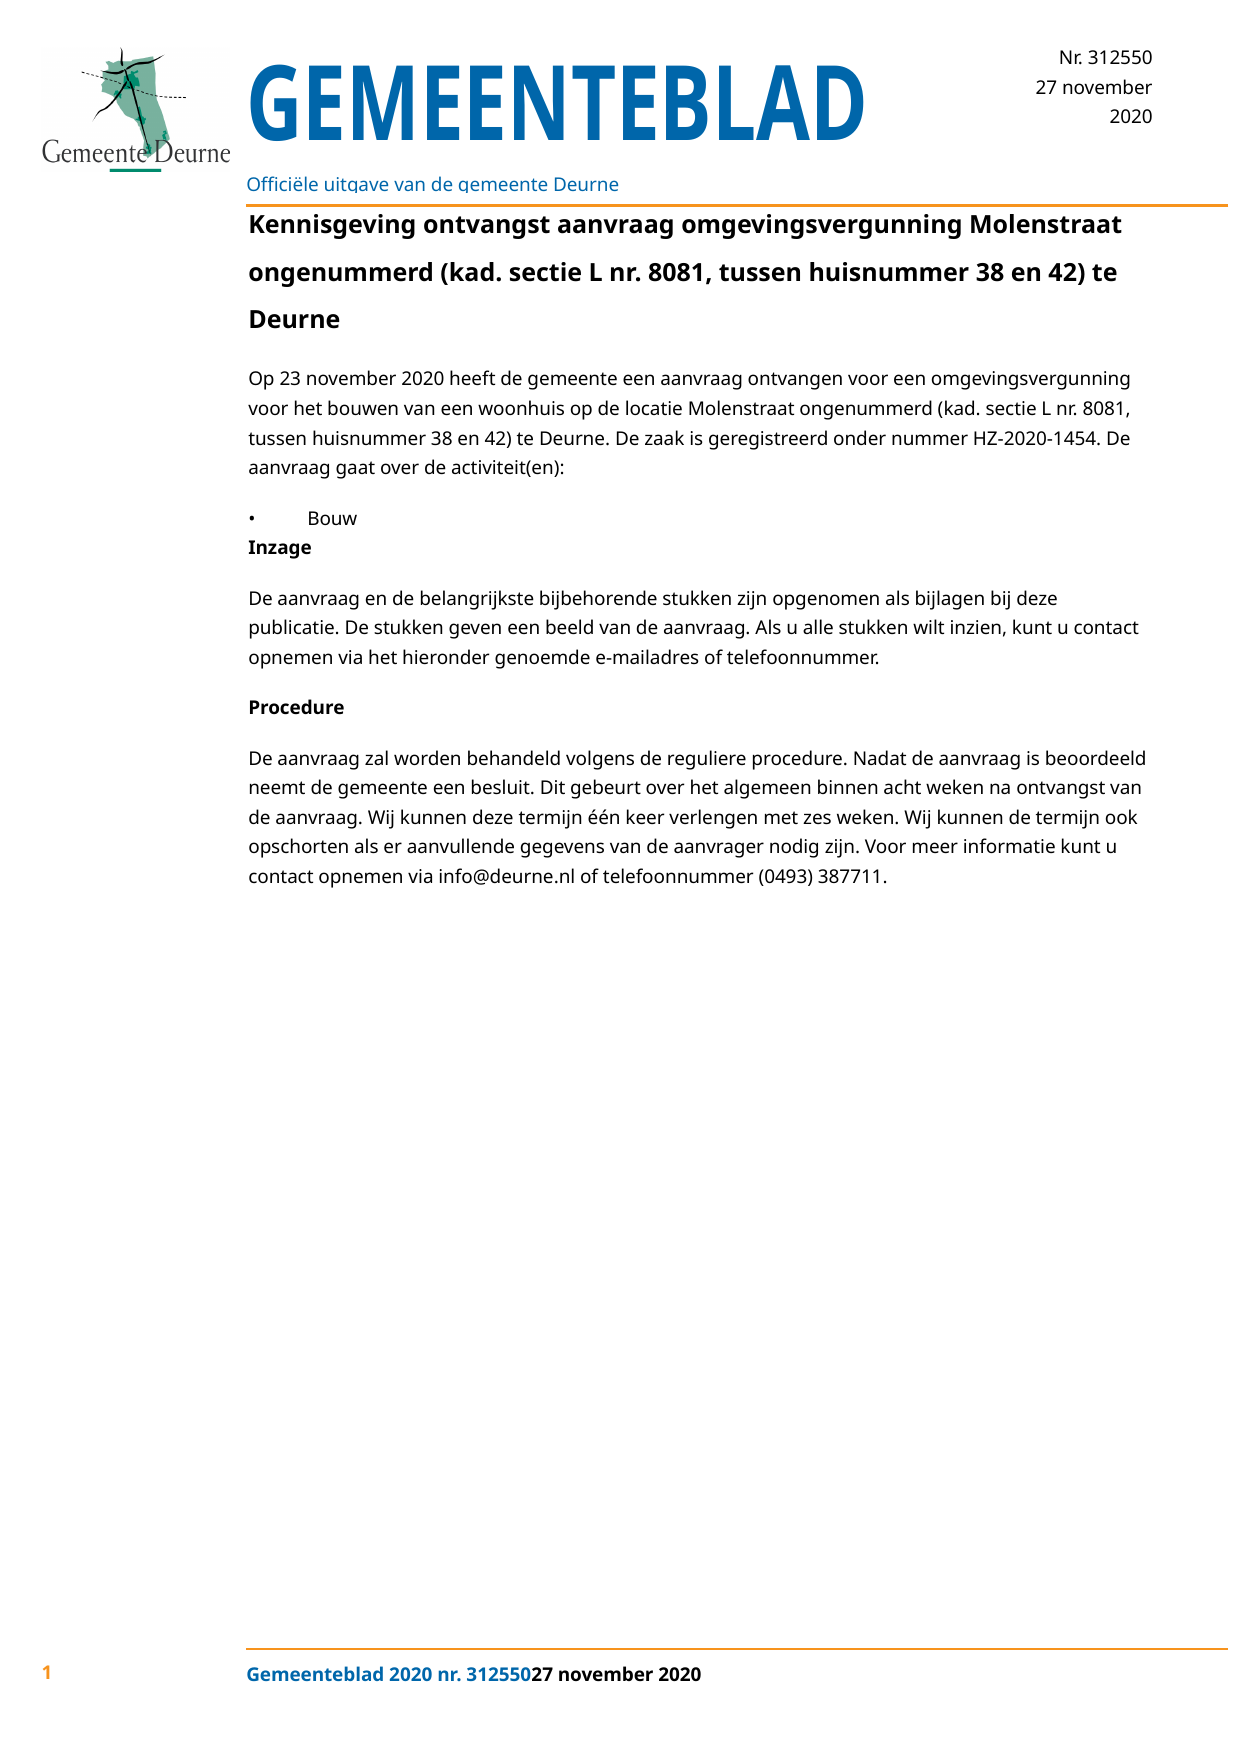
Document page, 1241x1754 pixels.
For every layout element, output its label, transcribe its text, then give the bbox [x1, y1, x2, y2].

text Procedure [248, 694, 1152, 720]
text De aanvraag en de belangrijkste bijbehorende stukken zijn opgenomen als bijlagen bij deze publicatie. De stukken geven een beeld van de aanvraag. Als u alle stukken wilt inzien, kunt u contact opnemen via het hieronder genoemde e-mailadres of telefoonnummer. [248, 585, 1152, 669]
picture [41, 47, 231, 172]
text Inzage [248, 534, 1152, 560]
list Bouw [248, 505, 1152, 530]
text Kennisgeving ontvangst aanvraag omgevingsvergunning Molenstraat ongenummerd (kad. sectie L nr. 8081, tussen huisnummer 38 en 42) te Deurne [248, 207, 1152, 336]
text Op 23 november 2020 heeft de gemeente een aanvraag ontvangen voor een omgevingsvergunning voor het bouwen van een woonhuis op de locatie Molenstraat ongenummerd (kad. sectie L nr. 8081, tussen huisnummer 38 en 42) te Deurne. De zaak is geregistreerd onder nummer HZ-2020-1454. De aanvraag gaat over de activiteit(en): [248, 366, 1152, 480]
text De aanvraag zal worden behandeld volgens de reguliere procedure. Nadat de aanvraag is beoordeeld neemt de gemeente een besluit. Dit gebeurt over het algemeen binnen acht weken na ontvangst van de aanvraag. Wij kunnen deze termijn één keer verlengen met zes weken. Wij kunnen de termijn ook opschorten als er aanvullende gegevens van de aanvrager nodig zijn. Voor meer informatie kunt u contact opnemen via info@deurne.nl of telefoonnummer (0493) 387711. [248, 745, 1152, 889]
